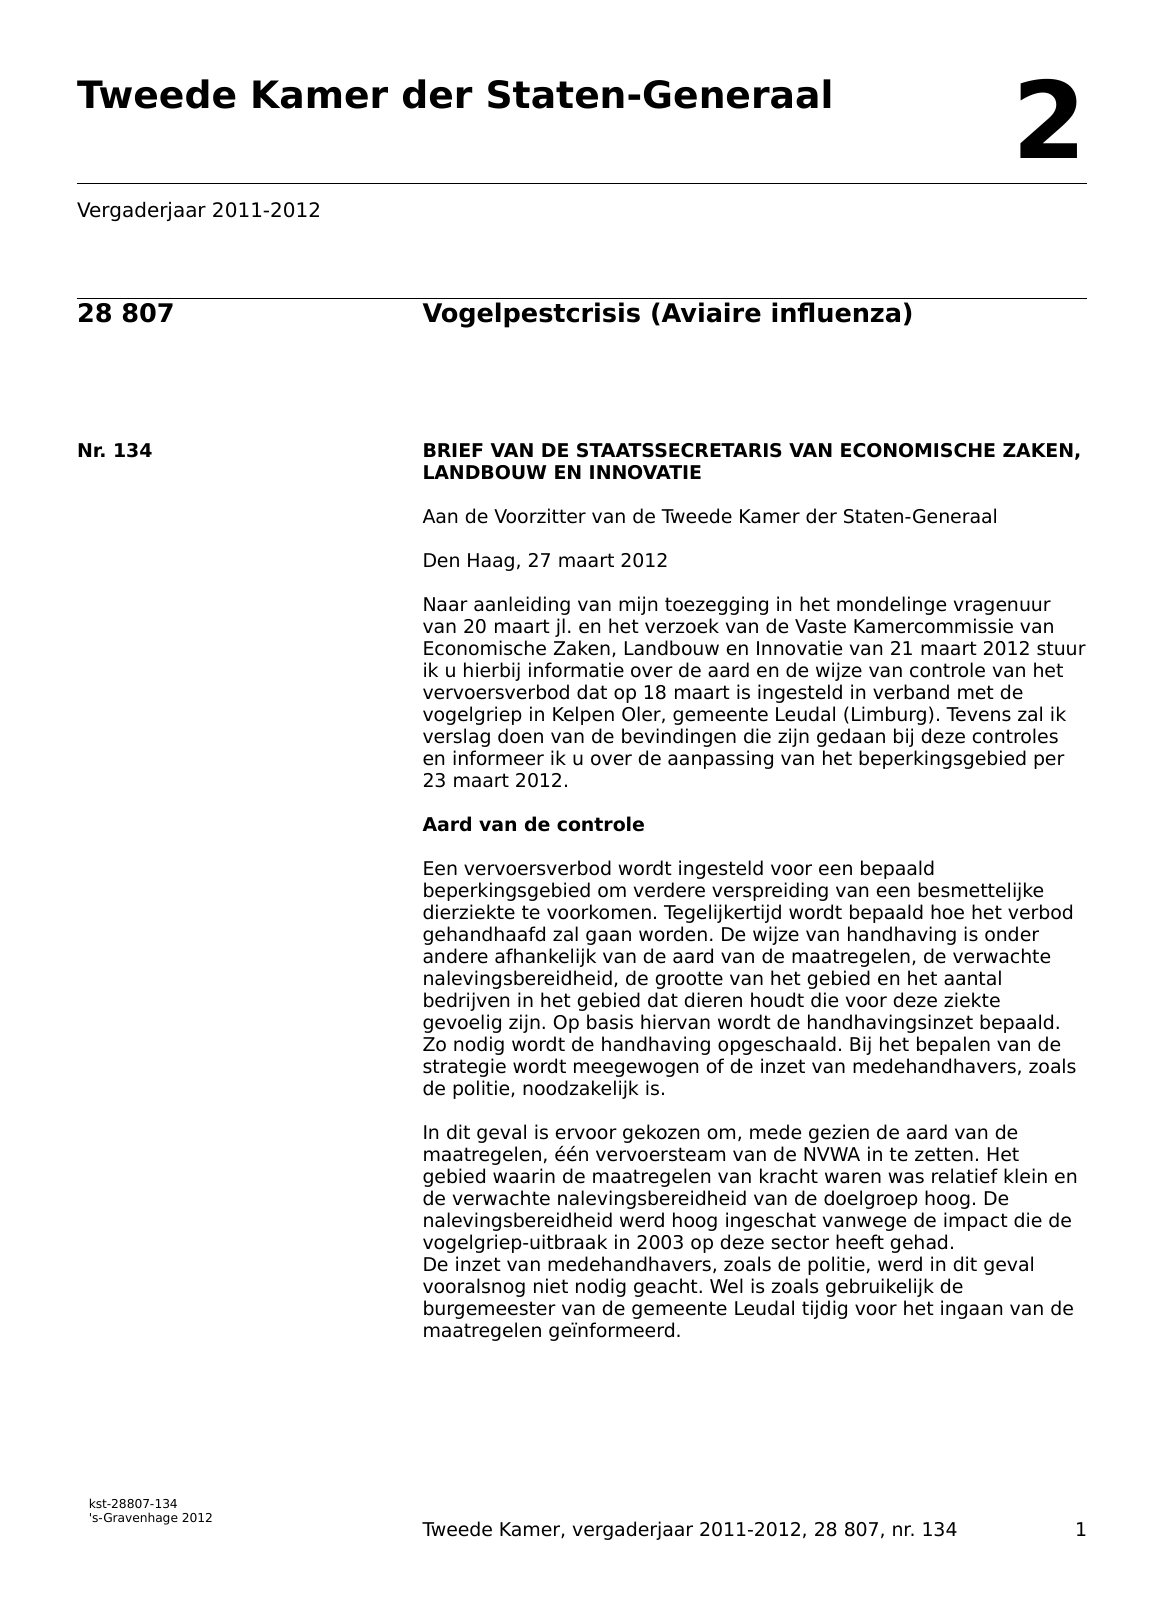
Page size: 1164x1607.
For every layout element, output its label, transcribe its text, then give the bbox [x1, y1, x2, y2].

text In dit geval is ervoor gekozen om, mede gezien de aard van de maatregelen, één vervoersteam van de NVWA in te zetten. Het gebied waarin de maatregelen van kracht waren was relatief klein en de verwachte nalevingsbereidheid van de doelgroep hoog. De nalevingsbereidheid werd hoog ingeschat vanwege de impact die de vogelgriep-uitbraak in 2003 op deze sector heeft gehad. [422, 1122, 1087, 1254]
table_header 2 [886, 59, 1087, 183]
text De inzet van medehandhavers, zoals de politie, werd in dit geval vooralsnog niet nodig geacht. Wel is zoals gebruikelijk de burgemeester van de gemeente Leudal tijdig voor het ingaan van de maatregelen geïnformeerd. [422, 1254, 1087, 1342]
subtitle Aard van de controle [422, 814, 1087, 836]
subtitle 28 807 Vogelpestcrisis (Aviaire influenza) [77, 299, 1087, 329]
text Den Haag, 27 maart 2012 [422, 550, 1087, 572]
table_header Tweede Kamer der Staten-Generaal [77, 59, 886, 183]
subtitle Nr. 134 BRIEF VAN DE STAATSSECRETARIS VAN ECONOMISCHE ZAKEN, LANDBOUW EN INNOVATIE [77, 440, 1087, 484]
text 's-Gravenhage 2012 [88, 1511, 323, 1525]
text Een vervoersverbod wordt ingesteld voor een bepaald beperkingsgebied om verdere verspreiding van een besmettelijke dierziekte te voorkomen. Tegelijkertijd wordt bepaald hoe het verbod gehandhaafd zal gaan worden. De wijze van handhaving is onder andere afhankelijk van de aard van de maatregelen, de verwachte nalevingsbereidheid, de grootte van het gebied en het aantal bedrijven in het gebied dat dieren houdt die voor deze ziekte gevoelig zijn. Op basis hiervan wordt de handhavingsinzet bepaald. Zo nodig wordt de handhaving opgeschaald. Bij het bepalen van de strategie wordt meegewogen of de inzet van medehandhavers, zoals de politie, noodzakelijk is. [422, 858, 1087, 1100]
table_cell Vergaderjaar 2011-2012 [77, 184, 1087, 298]
text Naar aanleiding van mijn toezegging in het mondelinge vragenuur van 20 maart jl. en het verzoek van de Vaste Kamercommissie van Economische Zaken, Landbouw en Innovatie van 21 maart 2012 stuur ik u hierbij informatie over de aard en de wijze van controle van het vervoersverbod dat op 18 maart is ingesteld in verband met de vogelgriep in Kelpen Oler, gemeente Leudal (Limburg). Tevens zal ik verslag doen van de bevindingen die zijn gedaan bij deze controles en informeer ik u over de aanpassing van het beperkingsgebied per 23 maart 2012. [422, 594, 1087, 792]
text Aan de Voorzitter van de Tweede Kamer der Staten-Generaal [422, 506, 1087, 528]
text kst-28807-134 [88, 1497, 323, 1511]
